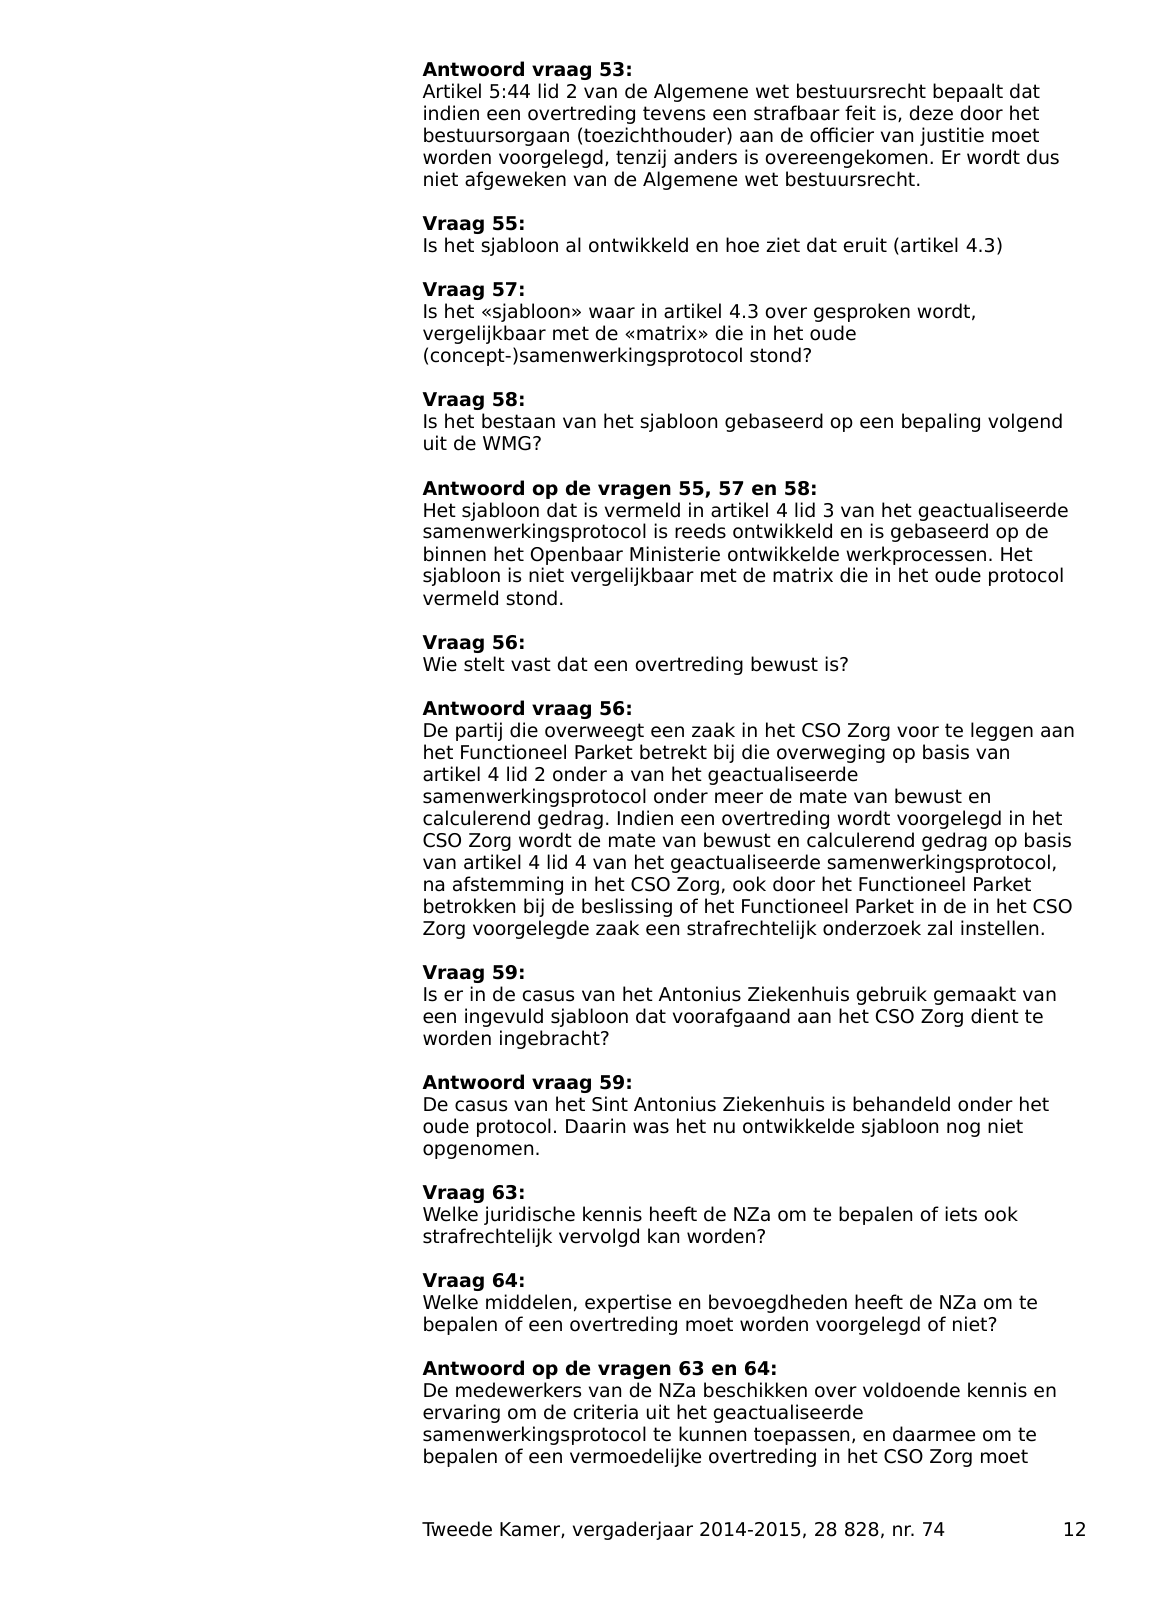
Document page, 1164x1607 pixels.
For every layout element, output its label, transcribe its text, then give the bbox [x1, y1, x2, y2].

text Antwoord vraag 56: [422, 698, 1087, 720]
text Is het bestaan van het sjabloon gebaseerd op een bepaling volgend uit de WMG? [422, 411, 1087, 455]
text Vraag 56: [422, 632, 1087, 653]
text Is er in de casus van het Antonius Ziekenhuis gebruik gemaakt van een ingevuld sjabloon dat voorafgaand aan het CSO Zorg dient te worden ingebracht? [422, 984, 1087, 1049]
text Vraag 57: [422, 279, 1087, 301]
text Vraag 55: [422, 213, 1087, 235]
text De partij die overweegt een zaak in het CSO Zorg voor te leggen aan het Functioneel Parket betrekt bij die overweging op basis van artikel 4 lid 2 onder a van het geactualiseerde samenwerkingsprotocol onder meer de mate van bewust en calculerend gedrag. Indien een overtreding wordt voorgelegd in het CSO Zorg wordt de mate van bewust en calculerend gedrag op basis van artikel 4 lid 4 van het geactualiseerde samenwerkingsprotocol, na afstemming in het CSO Zorg, ook door het Functioneel Parket betrokken bij de beslissing of het Functioneel Parket in de in het CSO Zorg voorgelegde zaak een strafrechtelijk onderzoek zal instellen. [422, 720, 1087, 939]
text Is het «sjabloon» waar in artikel 4.3 over gesproken wordt, vergelijkbaar met de «matrix» die in het oude (concept-)samenwerkingsprotocol stond? [422, 301, 1087, 367]
text Antwoord op de vragen 55, 57 en 58: [422, 477, 1087, 499]
text Vraag 59: [422, 962, 1087, 984]
text Antwoord vraag 59: [422, 1072, 1087, 1094]
text Welke middelen, expertise en bevoegdheden heeft de NZa om te bepalen of een overtreding moet worden voorgelegd of niet? [422, 1292, 1087, 1336]
text Welke juridische kennis heeft de NZa om te bepalen of iets ook strafrechtelijk vervolgd kan worden? [422, 1204, 1087, 1248]
text Wie stelt vast dat een overtreding bewust is? [422, 653, 1087, 676]
text Vraag 58: [422, 389, 1087, 411]
text Antwoord op de vragen 63 en 64: [422, 1358, 1087, 1380]
text De casus van het Sint Antonius Ziekenhuis is behandeld onder het oude protocol. Daarin was het nu ontwikkelde sjabloon nog niet opgenomen. [422, 1094, 1087, 1160]
text Antwoord vraag 53: [422, 59, 1087, 81]
text Het sjabloon dat is vermeld in artikel 4 lid 3 van het geactualiseerde samenwerkingsprotocol is reeds ontwikkeld en is gebaseerd op de binnen het Openbaar Ministerie ontwikkelde werkprocessen. Het sjabloon is niet vergelijkbaar met de matrix die in het oude protocol vermeld stond. [422, 499, 1087, 609]
text Vraag 63: [422, 1182, 1087, 1204]
text Vraag 64: [422, 1270, 1087, 1292]
text Is het sjabloon al ontwikkeld en hoe ziet dat eruit (artikel 4.3) [422, 235, 1087, 257]
text De medewerkers van de NZa beschikken over voldoende kennis en ervaring om de criteria uit het geactualiseerde samenwerkingsprotocol te kunnen toepassen, en daarmee om te bepalen of een vermoedelijke overtreding in het CSO Zorg moet [422, 1380, 1087, 1468]
text Artikel 5:44 lid 2 van de Algemene wet bestuursrecht bepaalt dat indien een overtreding tevens een strafbaar feit is, deze door het bestuursorgaan (toezichthouder) aan de officier van justitie moet worden voorgelegd, tenzij anders is overeengekomen. Er wordt dus niet afgeweken van de Algemene wet bestuursrecht. [422, 81, 1087, 191]
